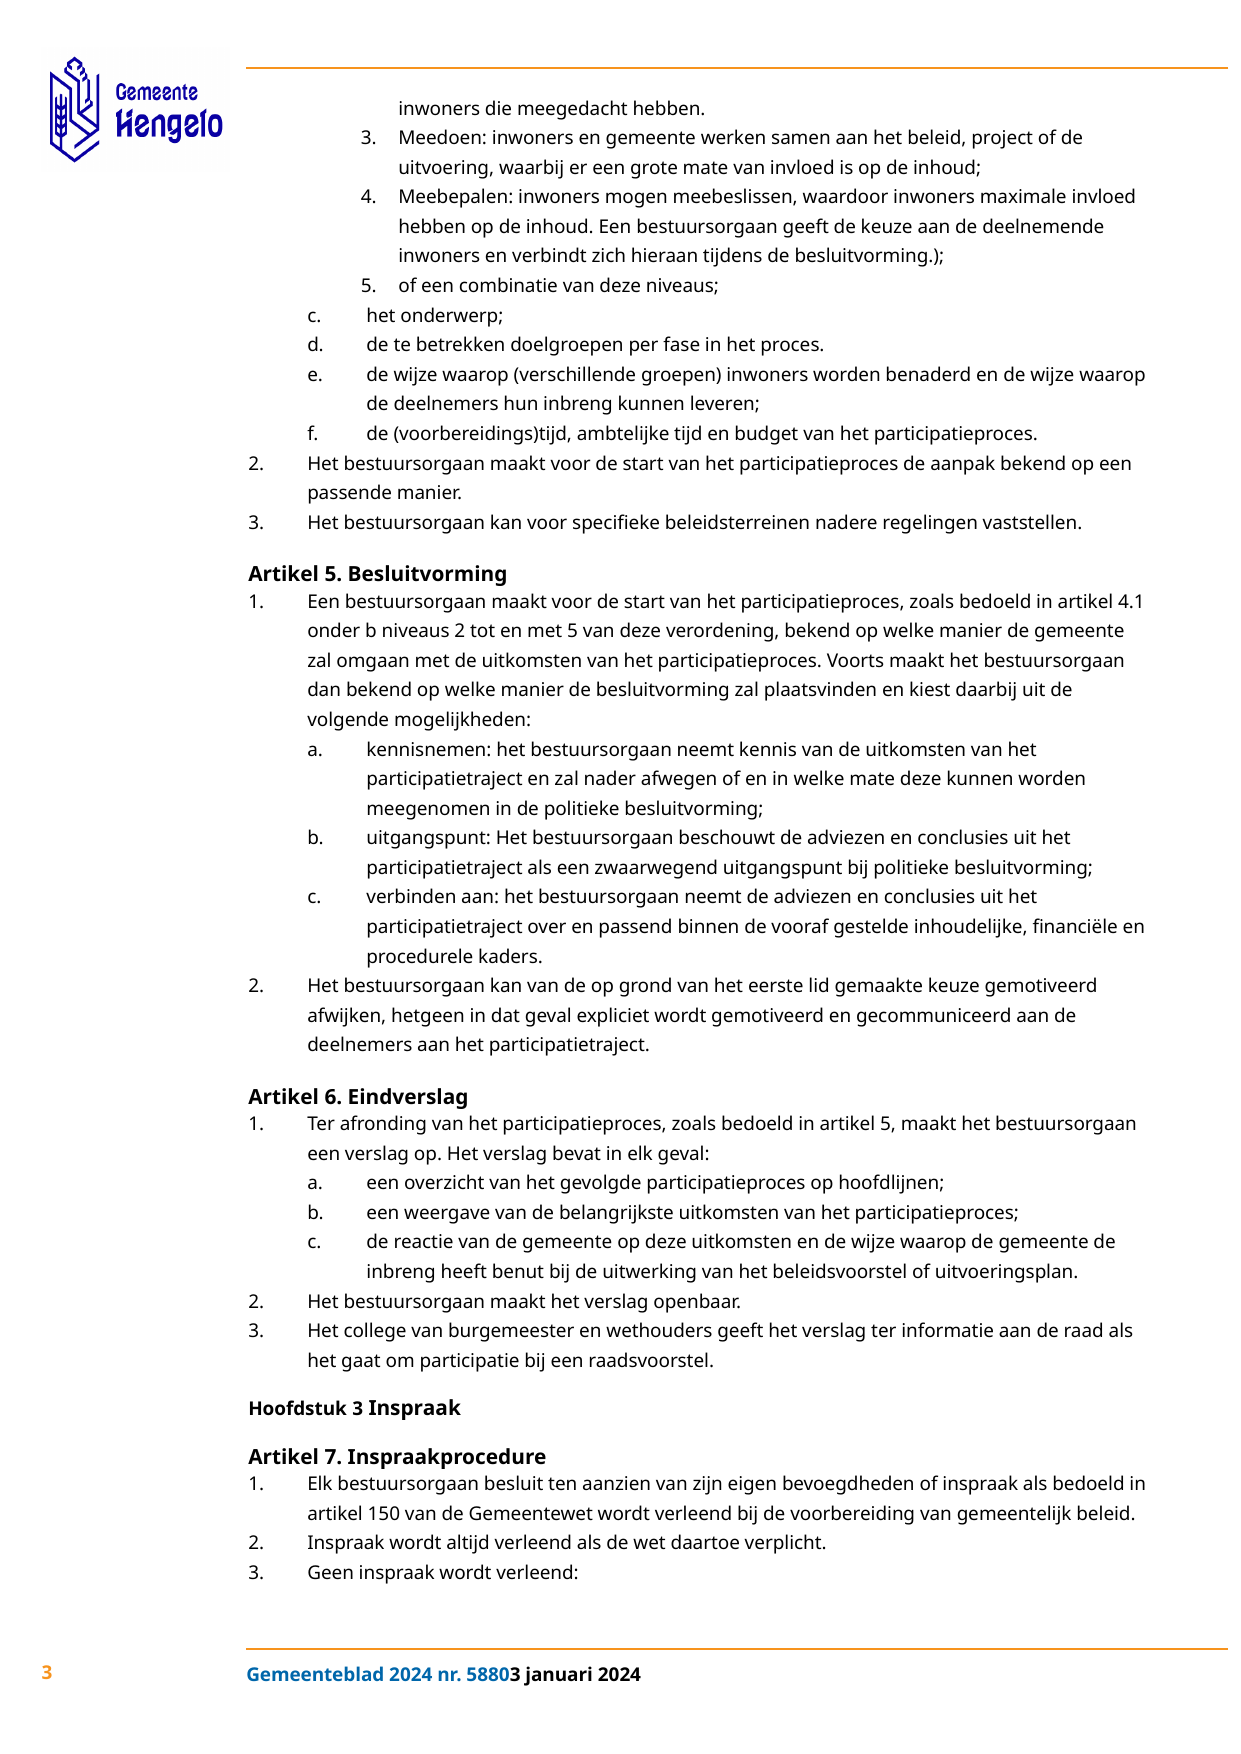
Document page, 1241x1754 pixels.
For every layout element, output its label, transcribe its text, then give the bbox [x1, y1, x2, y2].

text Artikel 5. Besluitvorming [248, 559, 1152, 588]
list Het bestuursorgaan kan van de op grond van het eerste lid gemaakte keuze gemotiveerd afwijken, hetgeen in dat geval expliciet wordt gemotiveerd en gecommuniceerd aan de deelnemers aan het participatietraject. [248, 972, 1152, 1057]
text Hoofdstuk 3 Inspraak [248, 1393, 1152, 1421]
list Het college van burgemeester en wethouders geeft het verslag ter informatie aan de raad als het gaat om participatie bij een raadsvoorstel. [248, 1317, 1152, 1373]
list de reactie van de gemeente op deze uitkomsten en de wijze waarop de gemeente de inbreng heeft benut bij de uitwerking van het beleidsvoorstel of uitvoeringsplan. [307, 1229, 1152, 1284]
list uitgangspunt: Het bestuursorgaan beschouwt de adviezen en conclusies uit het participatietraject als een zwaarwegend uitgangspunt bij politieke besluitvorming; [307, 824, 1152, 880]
list Inspraak wordt altijd verleend als de wet daartoe verplicht. [248, 1529, 1152, 1555]
list Een bestuursorgaan maakt voor de start van het participatieproces, zoals bedoeld in artikel 4.1 onder b niveaus 2 tot en met 5 van deze verordening, bekend op welke manier de gemeente zal omgaan met de uitkomsten van het participatieproces. Voorts maakt het bestuursorgaan dan bekend op welke manier de besluitvorming zal plaatsvinden en kiest daarbij uit de volgende mogelijkheden: [248, 588, 1152, 732]
list Het bestuursorgaan maakt voor de start van het participatieproces de aanpak bekend op een passende manier. [248, 450, 1152, 505]
text Artikel 6. Eindverslag [248, 1082, 1152, 1110]
list Ter afronding van het participatieproces, zoals bedoeld in artikel 5, maakt het bestuursorgaan een verslag op. Het verslag bevat in elk geval: [248, 1110, 1152, 1166]
list Elk bestuursorgaan besluit ten aanzien van zijn eigen bevoegdheden of inspraak als bedoeld in artikel 150 van de Gemeentewet wordt verleend bij de voorbereiding van gemeentelijk beleid. [248, 1470, 1152, 1526]
picture [41, 47, 231, 172]
list het onderwerp; [307, 302, 1152, 328]
list Het bestuursorgaan kan voor specifieke beleidsterreinen nadere regelingen vaststellen. [248, 509, 1152, 535]
list de (voorbereidings)tijd, ambtelijke tijd en budget van het participatieproces. [307, 420, 1152, 446]
list Het bestuursorgaan maakt het verslag openbaar. [248, 1288, 1152, 1314]
list of een combinatie van deze niveaus; [361, 272, 1152, 298]
list een weergave van de belangrijkste uitkomsten van het participatieproces; [307, 1199, 1152, 1225]
list Meebepalen: inwoners mogen meebeslissen, waardoor inwoners maximale invloed hebben op de inhoud. Een bestuursorgaan geeft de keuze aan de deelnemende inwoners en verbindt zich hieraan tijdens de besluitvorming.); [361, 183, 1152, 268]
list een overzicht van het gevolgde participatieproces op hoofdlijnen; [307, 1169, 1152, 1195]
list de wijze waarop (verschillende groepen) inwoners worden benaderd en de wijze waarop de deelnemers hun inbreng kunnen leveren; [307, 361, 1152, 416]
list kennisnemen: het bestuursorgaan neemt kennis van de uitkomsten van het participatietraject en zal nader afwegen of en in welke mate deze kunnen worden meegenomen in de politieke besluitvorming; [307, 736, 1152, 821]
list de te betrekken doelgroepen per fase in het proces. [307, 331, 1152, 357]
list Geen inspraak wordt verleend: [248, 1559, 1152, 1585]
list Meedoen: inwoners en gemeente werken samen aan het beleid, project of de uitvoering, waarbij er een grote mate van invloed is op de inhoud; [361, 124, 1152, 180]
list inwoners die meegedacht hebben. [361, 95, 1152, 121]
list verbinden aan: het bestuursorgaan neemt de adviezen en conclusies uit het participatietraject over en passend binnen de vooraf gestelde inhoudelijke, financiële en procedurele kaders. [307, 884, 1152, 968]
text Artikel 7. Inspraakprocedure [248, 1442, 1152, 1470]
